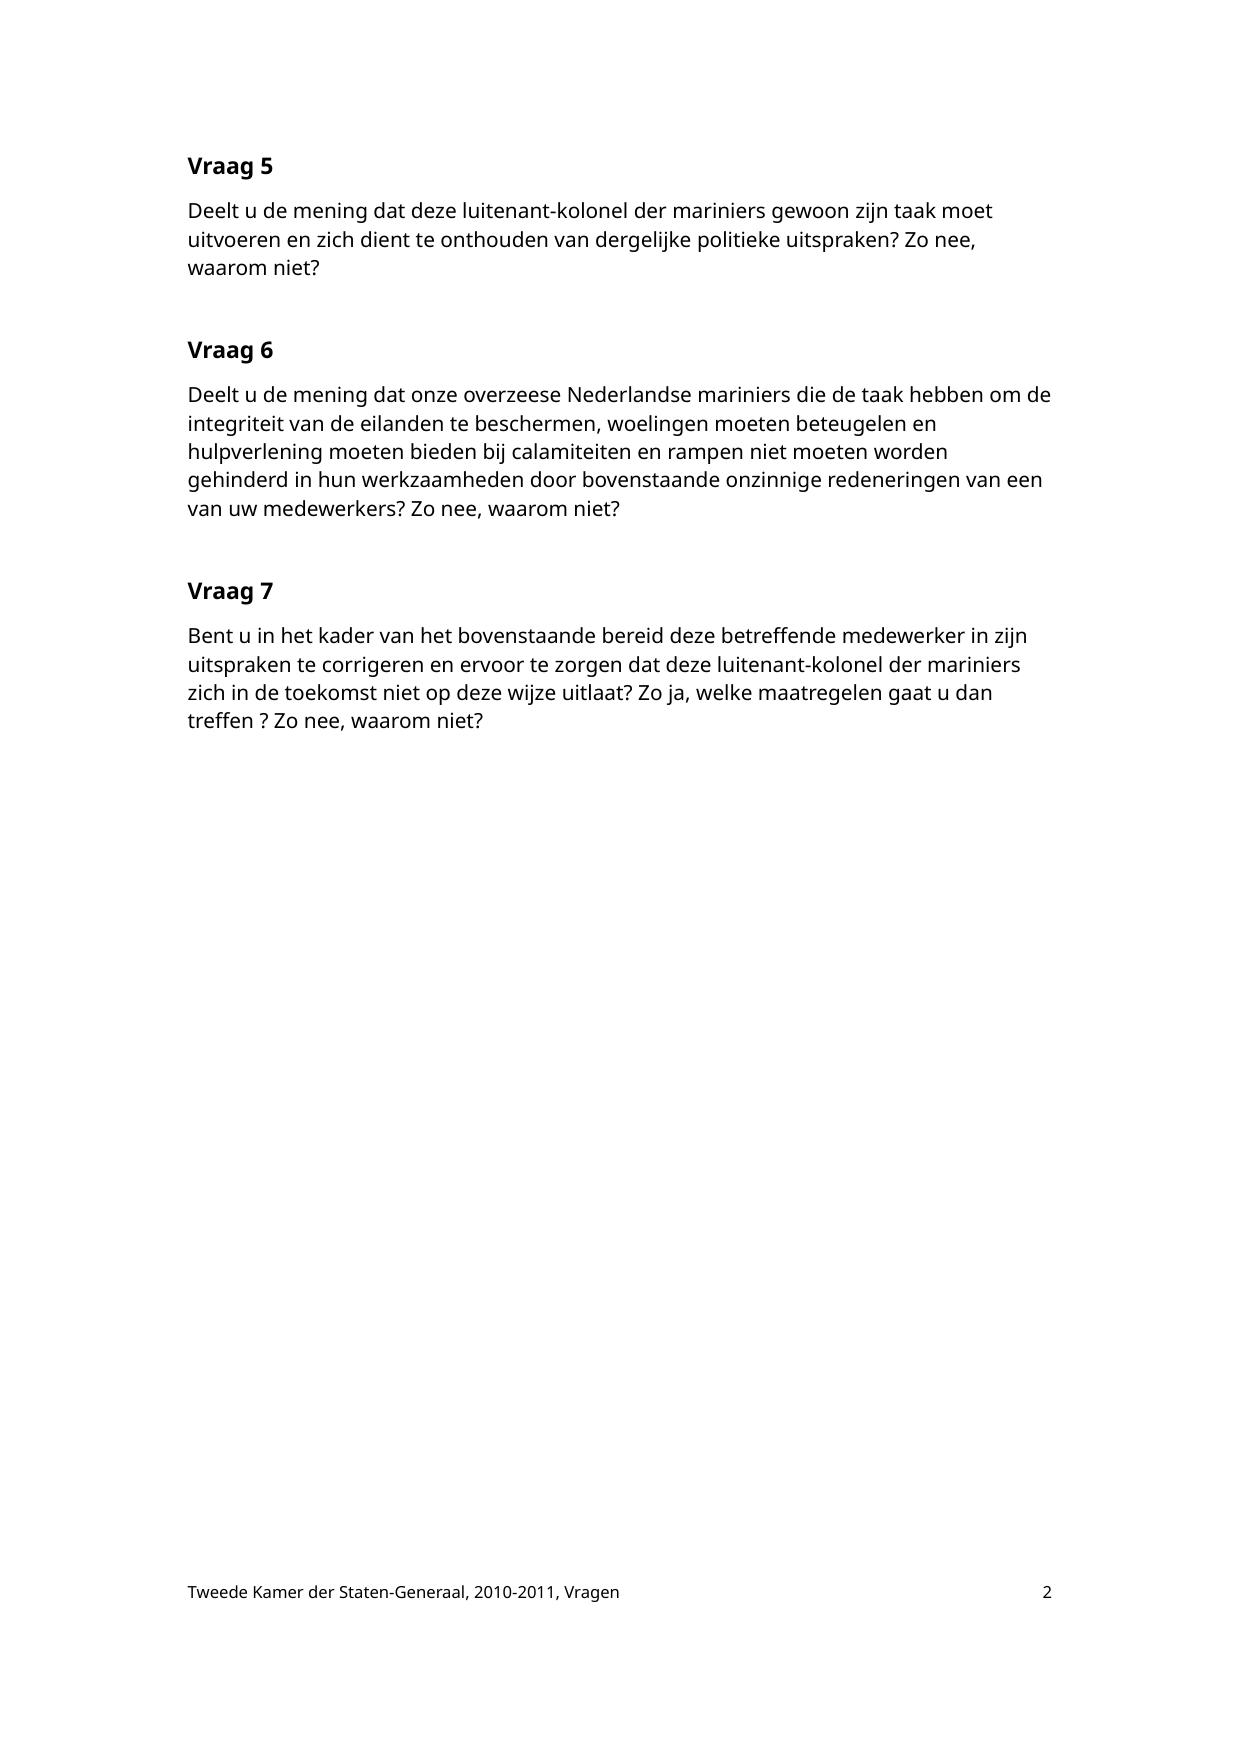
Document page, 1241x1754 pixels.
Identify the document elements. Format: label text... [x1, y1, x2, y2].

subtitle Vraag 6 [187, 334, 1053, 365]
text Deelt u de mening dat onze overzeese Nederlandse mariniers die de taak hebben om de integriteit van de eilanden te beschermen, woelingen moeten beteugelen en hulpverlening moeten bieden bij calamiteiten en rampen niet moeten worden gehinderd in hun werkzaamheden door bovenstaande onzinnige redeneringen van een van uw medewerkers? Zo nee, waarom niet? [187, 380, 1053, 522]
text Deelt u de mening dat deze luitenant-kolonel der mariniers gewoon zijn taak moet uitvoeren en zich dient te onthouden van dergelijke politieke uitspraken? Zo nee, waarom niet? [187, 196, 1053, 282]
subtitle Vraag 5 [187, 150, 1053, 181]
subtitle Vraag 7 [187, 575, 1053, 606]
text Bent u in het kader van het bovenstaande bereid deze betreffende medewerker in zijn uitspraken te corrigeren en ervoor te zorgen dat deze luitenant-kolonel der mariniers zich in de toekomst niet op deze wijze uitlaat? Zo ja, welke maatregelen gaat u dan treffen ? Zo nee, waarom niet? [187, 621, 1053, 735]
